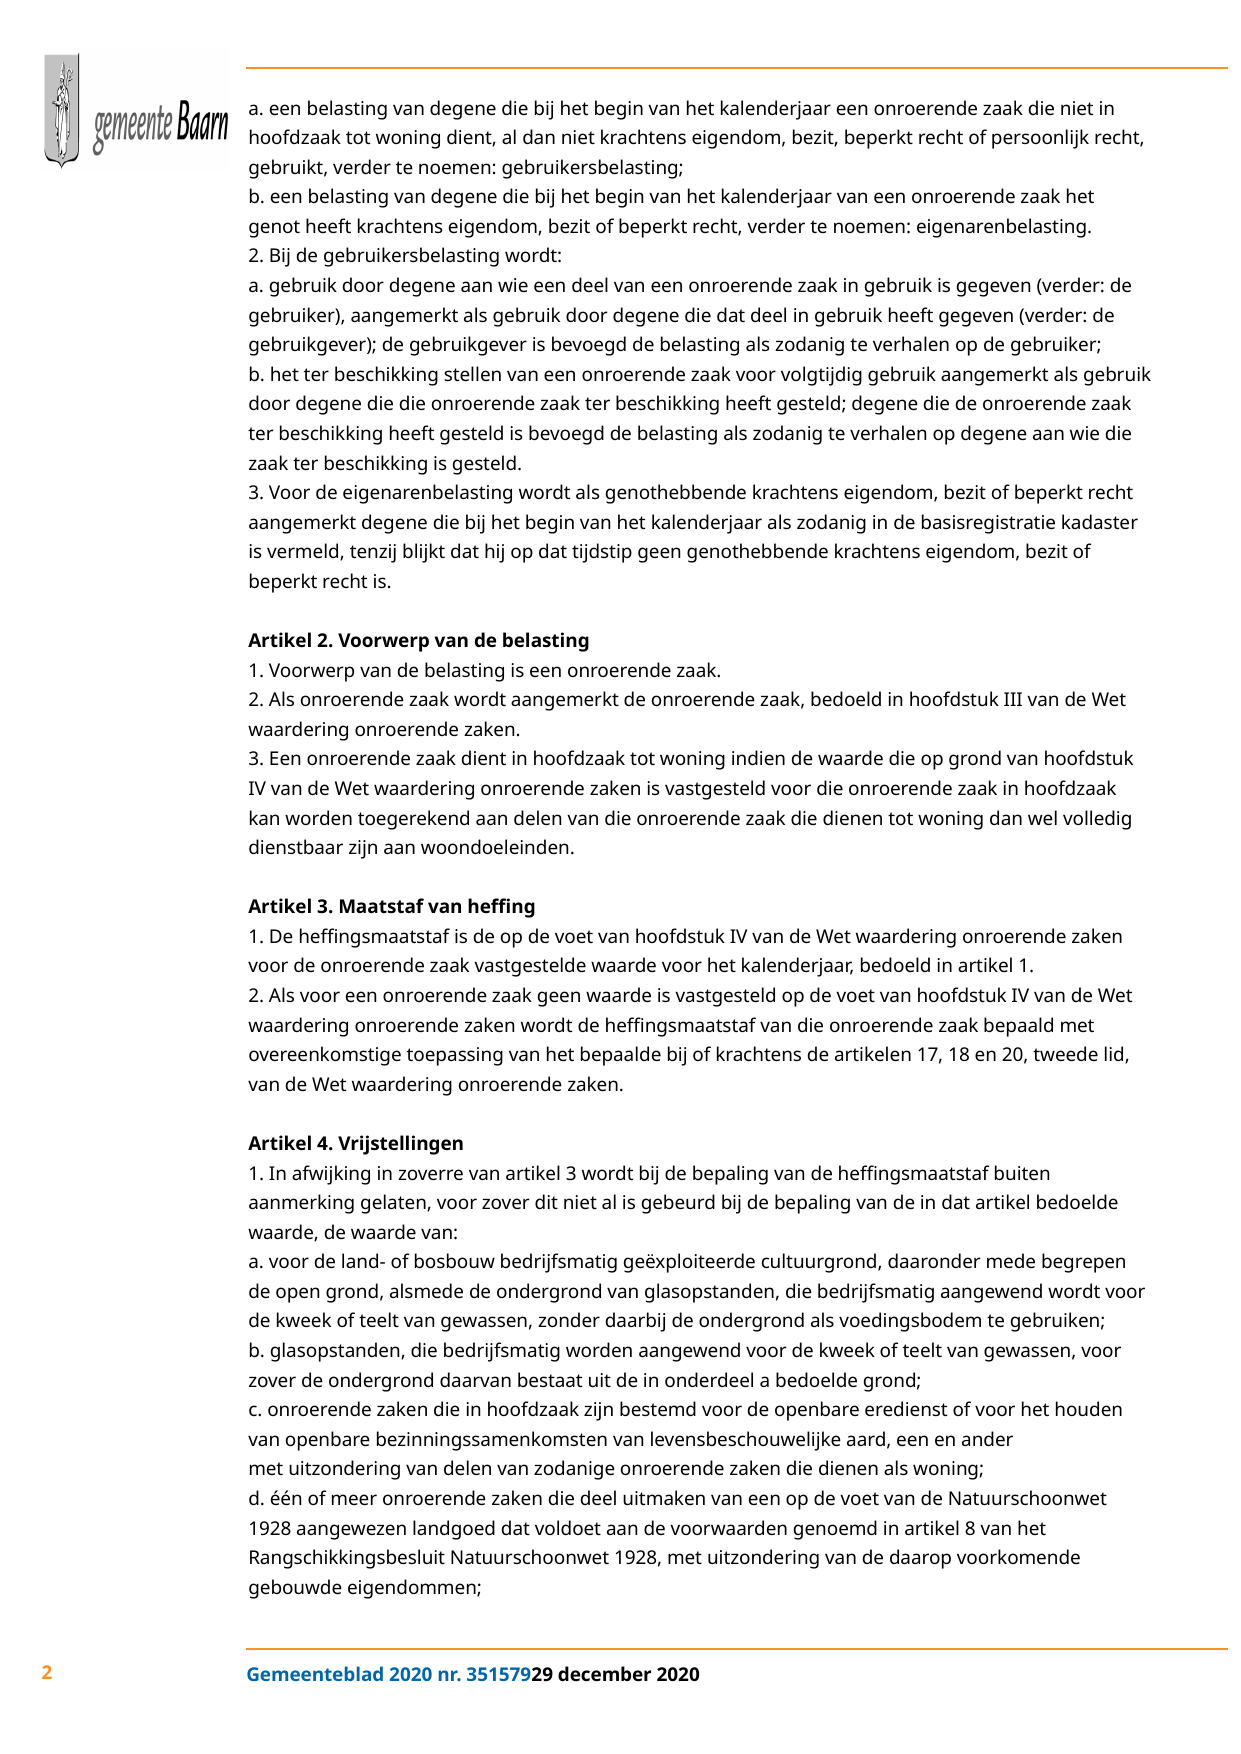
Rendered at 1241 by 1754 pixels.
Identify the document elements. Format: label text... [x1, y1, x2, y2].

text 2. Als voor een onroerende zaak geen waarde is vastgesteld op de voet van hoofdstuk IV van de Wet waardering onroerende zaken wordt de heffingsmaatstaf van die onroerende zaak bepaald met overeenkomstige toepassing van het bepaalde bij of krachtens de artikelen 17, 18 en 20, tweede lid, van de Wet waardering onroerende zaken. [248, 982, 1152, 1097]
text a. een belasting van degene die bij het begin van het kalenderjaar een onroerende zaak die niet in hoofdzaak tot woning dient, al dan niet krachtens eigendom, bezit, beperkt recht of persoonlijk recht, gebruikt, verder te noemen: gebruikersbelasting; [248, 95, 1152, 180]
text 3. Een onroerende zaak dient in hoofdzaak tot woning indien de waarde die op grond van hoofdstuk IV van de Wet waardering onroerende zaken is vastgesteld voor die onroerende zaak in hoofdzaak kan worden toegerekend aan delen van die onroerende zaak die dienen tot woning dan wel volledig dienstbaar zijn aan woondoeleinden. [248, 746, 1152, 860]
text b. het ter beschikking stellen van een onroerende zaak voor volgtijdig gebruik aangemerkt als gebruik door degene die die onroerende zaak ter beschikking heeft gesteld; degene die de onroerende zaak ter beschikking heeft gesteld is bevoegd de belasting als zodanig te verhalen op degene aan wie die zaak ter beschikking is gesteld. [248, 361, 1152, 476]
text c. onroerende zaken die in hoofdzaak zijn bestemd voor de openbare eredienst of voor het houden van openbare bezinningssamenkomsten van levensbeschouwelijke aard, een en ander [248, 1396, 1152, 1452]
text b. glasopstanden, die bedrijfsmatig worden aangewend voor de kweek of teelt van gewassen, voor zover de ondergrond daarvan bestaat uit de in onderdeel a bedoelde grond; [248, 1337, 1152, 1393]
text 2. Bij de gebruikersbelasting wordt: [248, 243, 1152, 268]
text Artikel 3. Maatstaf van heffing [248, 893, 1152, 919]
text Artikel 2. Voorwerp van de belasting [248, 627, 1152, 653]
text a. voor de land- of bosbouw bedrijfsmatig geëxploiteerde cultuurgrond, daaronder mede begrepen de open grond, alsmede de ondergrond van glasopstanden, die bedrijfsmatig aangewend wordt voor de kweek of teelt van gewassen, zonder daarbij de ondergrond als voedingsbodem te gebruiken; [248, 1248, 1152, 1333]
text 3. Voor de eigenarenbelasting wordt als genothebbende krachtens eigendom, bezit of beperkt recht aangemerkt degene die bij het begin van het kalenderjaar als zodanig in de basisregistratie kadaster is vermeld, tenzij blijkt dat hij op dat tijdstip geen genothebbende krachtens eigendom, bezit of beperkt recht is. [248, 479, 1152, 594]
text 1. Voorwerp van de belasting is een onroerende zaak. [248, 657, 1152, 683]
text a. gebruik door degene aan wie een deel van een onroerende zaak in gebruik is gegeven (verder: de gebruiker), aangemerkt als gebruik door degene die dat deel in gebruik heeft gegeven (verder: de gebruikgever); de gebruikgever is bevoegd de belasting als zodanig te verhalen op de gebruiker; [248, 272, 1152, 357]
text 1. In afwijking in zoverre van artikel 3 wordt bij de bepaling van de heffingsmaatstaf buiten aanmerking gelaten, voor zover dit niet al is gebeurd bij de bepaling van de in dat artikel bedoelde waarde, de waarde van: [248, 1160, 1152, 1245]
picture [41, 47, 231, 172]
text 1. De heffingsmaatstaf is de op de voet van hoofdstuk IV van de Wet waardering onroerende zaken voor de onroerende zaak vastgestelde waarde voor het kalenderjaar, bedoeld in artikel 1. [248, 923, 1152, 978]
text 2. Als onroerende zaak wordt aangemerkt de onroerende zaak, bedoeld in hoofdstuk III van de Wet waardering onroerende zaken. [248, 686, 1152, 742]
text Artikel 4. Vrijstellingen [248, 1130, 1152, 1156]
text met uitzondering van delen van zodanige onroerende zaken die dienen als woning; [248, 1456, 1152, 1481]
text d. één of meer onroerende zaken die deel uitmaken van een op de voet van de Natuurschoonwet 1928 aangewezen landgoed dat voldoet aan de voorwaarden genoemd in artikel 8 van het Rangschikkingsbesluit Natuurschoonwet 1928, met uitzondering van de daarop voorkomende gebouwde eigendommen; [248, 1485, 1152, 1600]
text b. een belasting van degene die bij het begin van het kalenderjaar van een onroerende zaak het genot heeft krachtens eigendom, bezit of beperkt recht, verder te noemen: eigenarenbelasting. [248, 183, 1152, 239]
